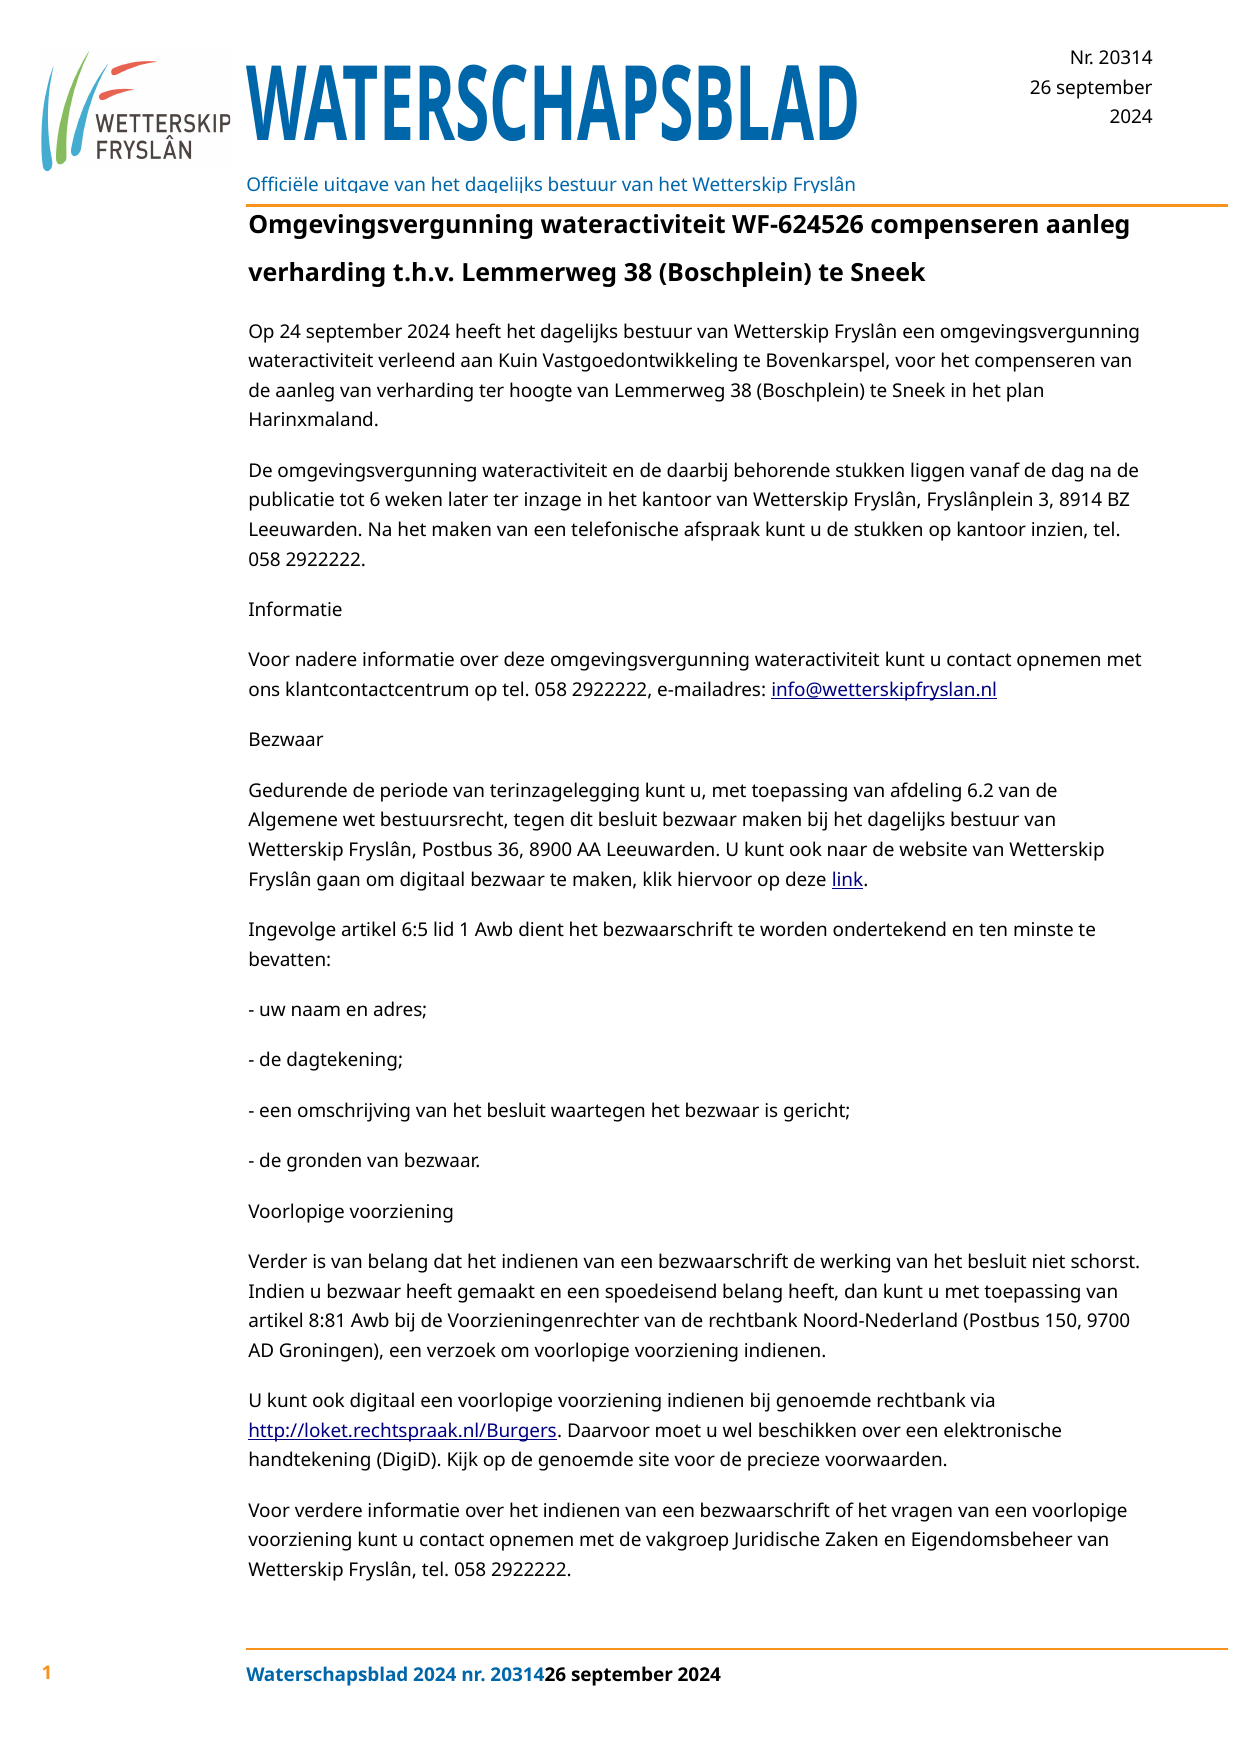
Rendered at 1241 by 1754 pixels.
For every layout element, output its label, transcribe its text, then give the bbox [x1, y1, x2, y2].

text Gedurende de periode van terinzagelegging kunt u, met toepassing van afdeling 6.2 van de Algemene wet bestuursrecht, tegen dit besluit bezwaar maken bij het dagelijks bestuur van Wetterskip Fryslân, Postbus 36, 8900 AA Leeuwarden. U kunt ook naar de website van Wetterskip Fryslân gaan om digitaal bezwaar te maken, klik hiervoor op deze link. [248, 777, 1152, 892]
text Op 24 september 2024 heeft het dagelijks bestuur van Wetterskip Fryslân een omgevingsvergunning wateractiviteit verleend aan Kuin Vastgoedontwikkeling te Bovenkarspel, voor het compenseren van de aanleg van verharding ter hoogte van Lemmerweg 38 (Boschplein) te Sneek in het plan Harinxmaland. [248, 318, 1152, 432]
text Voor verdere informatie over het indienen van een bezwaarschrift of het vragen van een voorlopige voorziening kunt u contact opnemen met de vakgroep Juridische Zaken en Eigendomsbeheer van Wetterskip Fryslân, tel. 058 2922222. [248, 1497, 1152, 1582]
text - een omschrijving van het besluit waartegen het bezwaar is gericht; [248, 1097, 1152, 1123]
text - de gronden van bezwaar. [248, 1147, 1152, 1173]
text De omgevingsvergunning wateractiviteit en de daarbij behorende stukken liggen vanaf de dag na de publicatie tot 6 weken later ter inzage in het kantoor van Wetterskip Fryslân, Fryslânplein 3, 8914 BZ Leeuwarden. Na het maken van een telefonische afspraak kunt u de stukken op kantoor inzien, tel. 058 2922222. [248, 457, 1152, 572]
text Ingevolge artikel 6:5 lid 1 Awb dient het bezwaarschrift te worden ondertekend en ten minste te bevatten: [248, 916, 1152, 972]
text - de dagtekening; [248, 1047, 1152, 1072]
text Informatie [248, 596, 1152, 622]
text Omgevingsvergunning wateractiviteit WF-624526 compenseren aanleg verharding t.h.v. Lemmerweg 38 (Boschplein) te Sneek [248, 207, 1152, 288]
picture [41, 47, 231, 172]
text Verder is van belang dat het indienen van een bezwaarschrift de werking van het besluit niet schorst. Indien u bezwaar heeft gemaakt en een spoedeisend belang heeft, dan kunt u met toepassing van artikel 8:81 Awb bij de Voorzieningenrechter van de rechtbank Noord-Nederland (Postbus 150, 9700 AD Groningen), een verzoek om voorlopige voorziening indienen. [248, 1248, 1152, 1363]
text - uw naam en adres; [248, 996, 1152, 1022]
text Bezwaar [248, 727, 1152, 752]
text Voorlopige voorziening [248, 1198, 1152, 1224]
text U kunt ook digitaal een voorlopige voorziening indienen bij genoemde rechtbank via http://loket.rechtspraak.nl/Burgers. Daarvoor moet u wel beschikken over een elektronische handtekening (DigiD). Kijk op de genoemde site voor de precieze voorwaarden. [248, 1387, 1152, 1472]
text Voor nadere informatie over deze omgevingsvergunning wateractiviteit kunt u contact opnemen met ons klantcontactcentrum op tel. 058 2922222, e-mailadres: info@wetterskipfryslan.nl [248, 647, 1152, 702]
